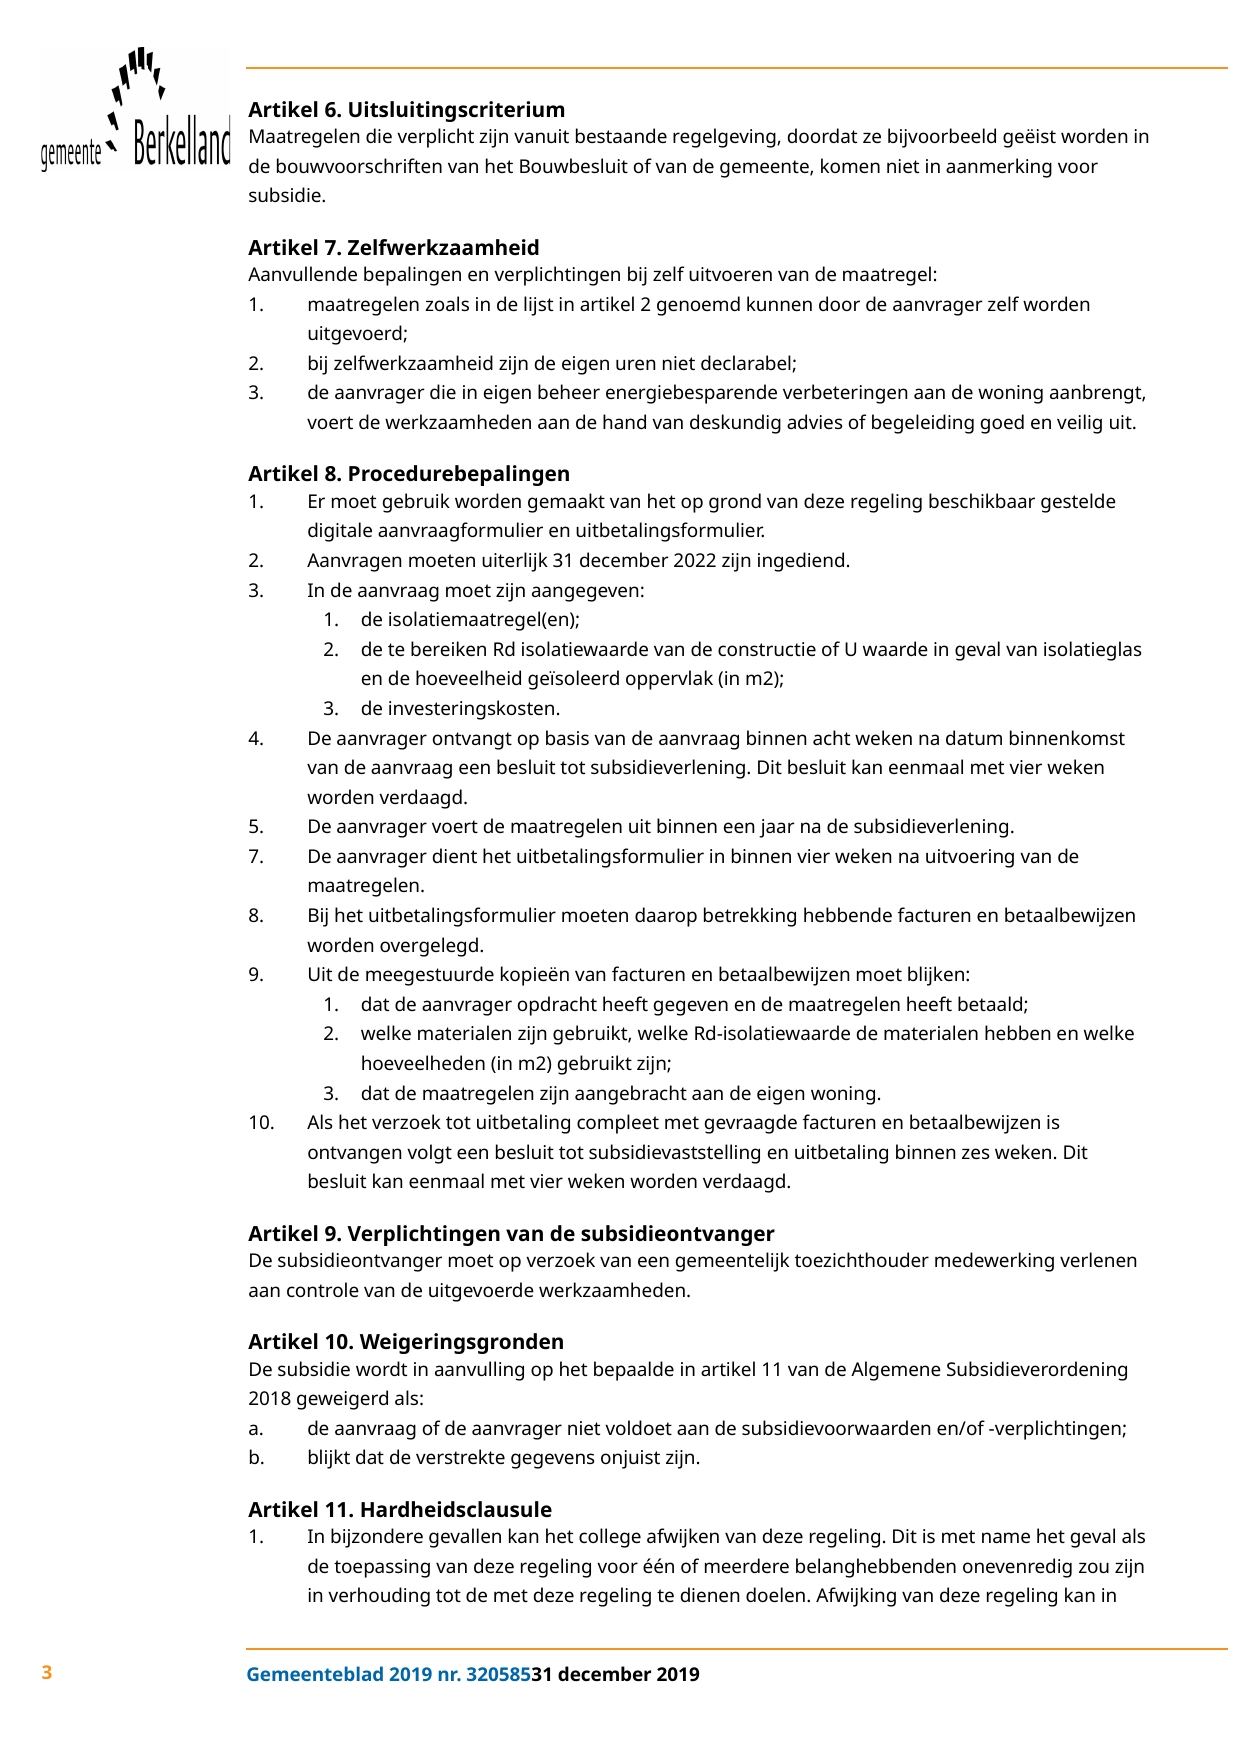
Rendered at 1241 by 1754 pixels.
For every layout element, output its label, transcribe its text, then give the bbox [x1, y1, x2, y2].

list Er moet gebruik worden gemaakt van het op grond van deze regeling beschikbaar gestelde digitale aanvraagformulier en uitbetalingsformulier. [248, 488, 1152, 543]
list bij zelfwerkzaamheid zijn de eigen uren niet declarabel; [248, 350, 1152, 376]
text Artikel 11. Hardheidsclausule [248, 1495, 1152, 1523]
list De aanvrager dient het uitbetalingsformulier in binnen vier weken na uitvoering van de maatregelen. [248, 843, 1152, 898]
text Maatregelen die verplicht zijn vanuit bestaande regelgeving, doordat ze bijvoorbeeld geëist worden in de bouwvoorschriften van het Bouwbesluit of van de gemeente, komen niet in aanmerking voor subsidie. [248, 123, 1152, 208]
text Artikel 9. Verplichtingen van de subsidieontvanger [248, 1219, 1152, 1247]
text Artikel 7. Zelfwerkzaamheid [248, 233, 1152, 261]
text De subsidie wordt in aanvulling op het bepaalde in artikel 11 van de Algemene Subsidieverordening 2018 geweigerd als: [248, 1356, 1152, 1411]
list maatregelen zoals in de lijst in artikel 2 genoemd kunnen door de aanvrager zelf worden uitgevoerd; [248, 291, 1152, 346]
list De aanvrager voert de maatregelen uit binnen een jaar na de subsidieverlening. [248, 813, 1152, 839]
text Artikel 6. Uitsluitingscriterium [248, 95, 1152, 123]
list de investeringskosten. [323, 695, 1152, 721]
list Bij het uitbetalingsformulier moeten daarop betrekking hebbende facturen en betaalbewijzen worden overgelegd. [248, 902, 1152, 957]
picture [41, 47, 231, 172]
list de aanvraag of de aanvrager niet voldoet aan de subsidievoorwaarden en/of -verplichtingen; [248, 1415, 1152, 1441]
list de isolatiemaatregel(en); [323, 606, 1152, 632]
text Artikel 10. Weigeringsgronden [248, 1327, 1152, 1356]
list welke materialen zijn gebruikt, welke Rd-isolatiewaarde de materialen hebben en welke hoeveelheden (in m2) gebruikt zijn; [323, 1021, 1152, 1076]
list De aanvrager ontvangt op basis van de aanvraag binnen acht weken na datum binnenkomst van de aanvraag een besluit tot subsidieverlening. Dit besluit kan eenmaal met vier weken worden verdaagd. [248, 725, 1152, 809]
list Uit de meegestuurde kopieën van facturen en betaalbewijzen moet blijken: [248, 961, 1152, 987]
list dat de maatregelen zijn aangebracht aan de eigen woning. [323, 1080, 1152, 1105]
list Als het verzoek tot uitbetaling compleet met gevraagde facturen en betaalbewijzen is ontvangen volgt een besluit tot subsidievaststelling en uitbetaling binnen zes weken. Dit besluit kan eenmaal met vier weken worden verdaagd. [248, 1109, 1152, 1194]
text Aanvullende bepalingen en verplichtingen bij zelf uitvoeren van de maatregel: [248, 261, 1152, 287]
list dat de aanvrager opdracht heeft gegeven en de maatregelen heeft betaald; [323, 991, 1152, 1017]
list de aanvrager die in eigen beheer energiebesparende verbeteringen aan de woning aanbrengt, voert de werkzaamheden aan de hand van deskundig advies of begeleiding goed en veilig uit. [248, 379, 1152, 435]
text Artikel 8. Procedurebepalingen [248, 459, 1152, 488]
text De subsidieontvanger moet op verzoek van een gemeentelijk toezichthouder medewerking verlenen aan controle van de uitgevoerde werkzaamheden. [248, 1247, 1152, 1303]
list In bijzondere gevallen kan het college afwijken van deze regeling. Dit is met name het geval als de toepassing van deze regeling voor één of meerdere belanghebbenden onevenredig zou zijn in verhouding tot de met deze regeling te dienen doelen. Afwijking van deze regeling kan in [248, 1523, 1152, 1608]
list Aanvragen moeten uiterlijk 31 december 2022 zijn ingediend. [248, 547, 1152, 573]
list In de aanvraag moet zijn aangegeven: [248, 577, 1152, 602]
list de te bereiken Rd isolatiewaarde van de constructie of U waarde in geval van isolatieglas en de hoeveelheid geïsoleerd oppervlak (in m2); [323, 636, 1152, 691]
list blijkt dat de verstrekte gegevens onjuist zijn. [248, 1444, 1152, 1470]
